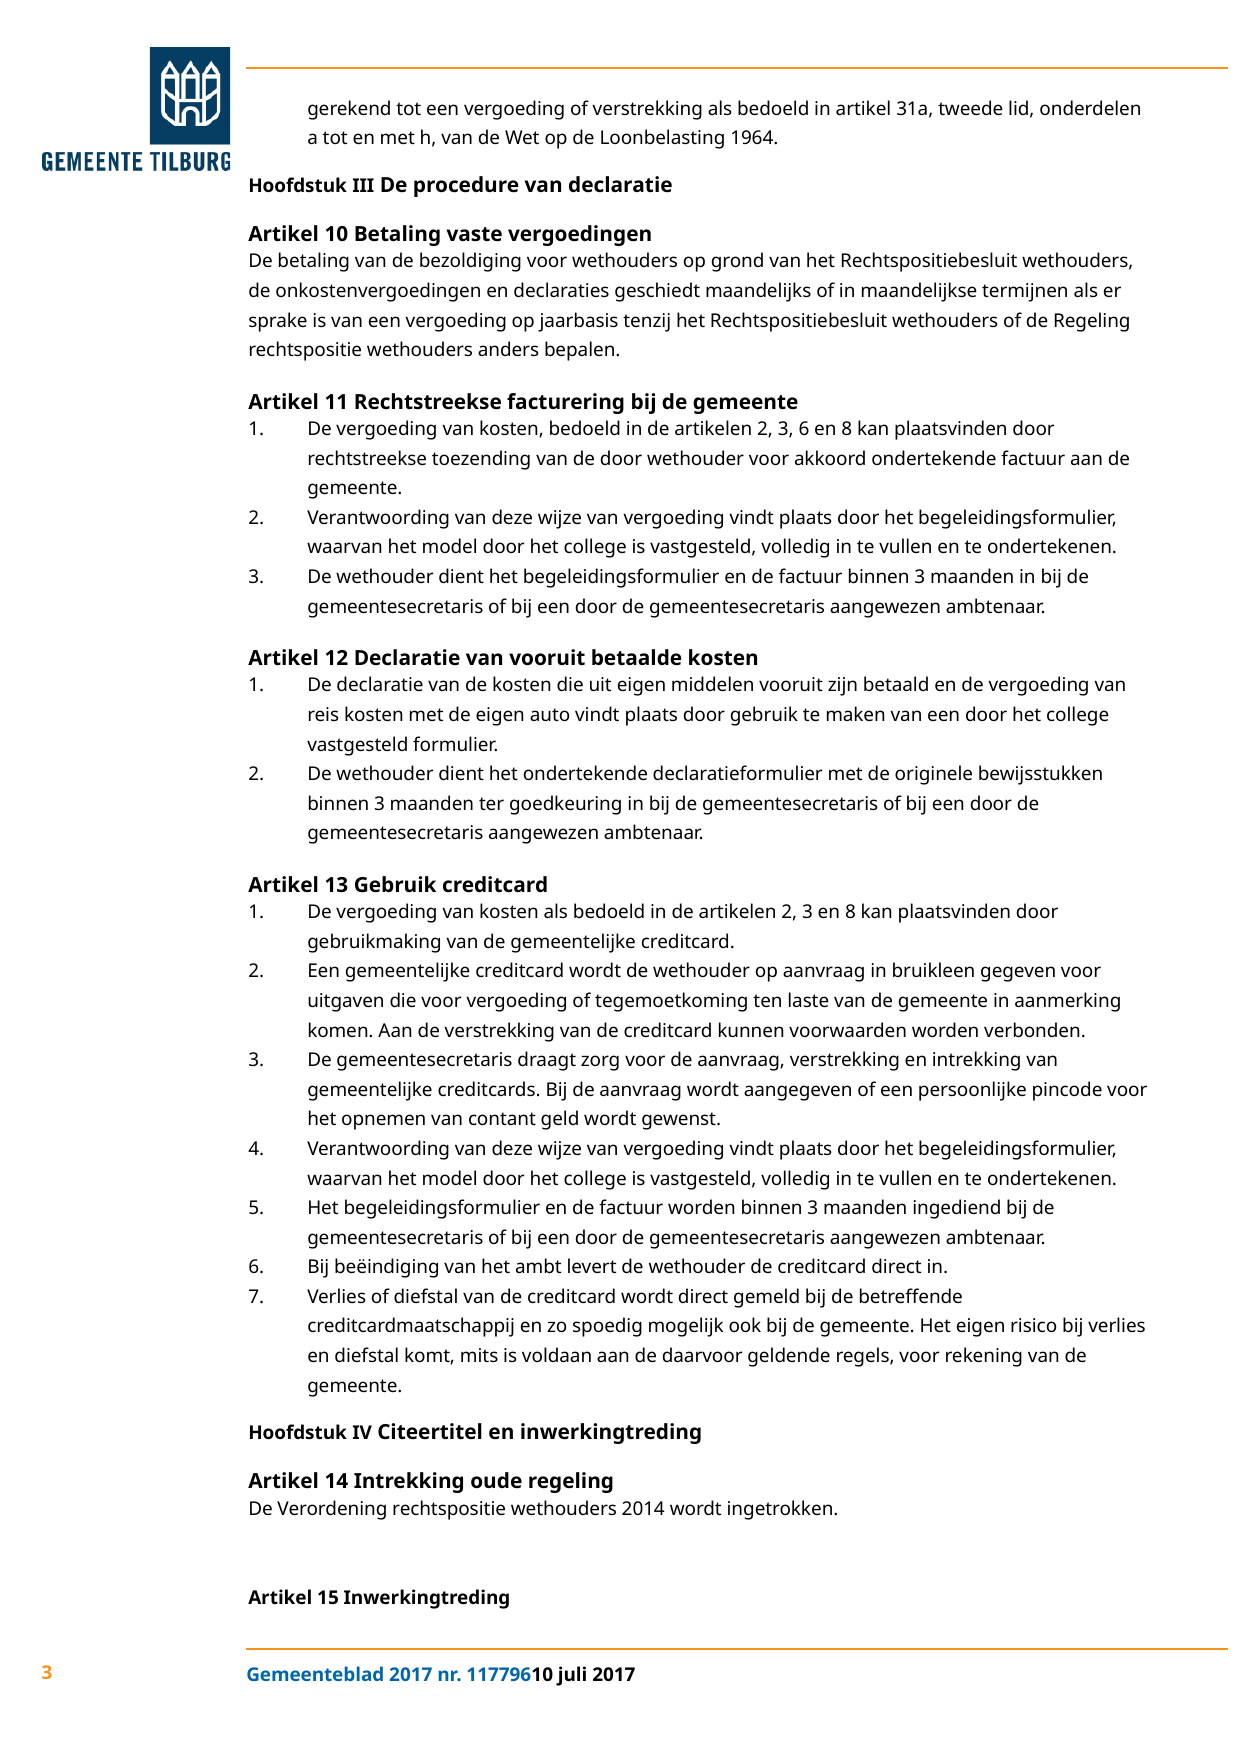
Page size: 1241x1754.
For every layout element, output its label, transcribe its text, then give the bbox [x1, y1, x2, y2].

text De betaling van de bezoldiging voor wethouders op grond van het Rechtspositiebesluit wethouders, de onkostenvergoedingen en declaraties geschiedt maandelijks of in maandelijkse termijnen als er sprake is van een vergoeding op jaarbasis tenzij het Rechtspositiebesluit wethouders of de Regeling rechtspositie wethouders anders bepalen. [248, 248, 1152, 362]
text Artikel 12 Declaratie van vooruit betaalde kosten [248, 643, 1152, 672]
text Artikel 10 Betaling vaste vergoedingen [248, 219, 1152, 248]
list De declaratie van de kosten die uit eigen middelen vooruit zijn betaald en de vergoeding van reis kosten met de eigen auto vindt plaats door gebruik te maken van een door het college vastgesteld formulier. [248, 672, 1152, 757]
text Hoofdstuk III De procedure van declaratie [248, 170, 1152, 198]
list rechtstreekse toezending van de door wethouder voor akkoord ondertekende factuur aan de gemeente. [248, 445, 1152, 500]
picture [41, 47, 231, 172]
list Verlies of diefstal van de creditcard wordt direct gemeld bij de betreffende creditcardmaatschappij en zo spoedig mogelijk ook bij de gemeente. Het eigen risico bij verlies en diefstal komt, mits is voldaan aan de daarvoor geldende regels, voor rekening van de gemeente. [248, 1283, 1152, 1397]
list Het begeleidingsformulier en de factuur worden binnen 3 maanden ingediend bij de [248, 1194, 1152, 1220]
text Artikel 15 Inwerkingtreding [248, 1584, 1152, 1609]
list Verantwoording van deze wijze van vergoeding vindt plaats door het begeleidingsformulier, waarvan het model door het college is vastgesteld, volledig in te vullen en te ondertekenen. [248, 1135, 1152, 1190]
list Bij beëindiging van het ambt levert de wethouder de creditcard direct in. [248, 1253, 1152, 1279]
list gerekend tot een vergoeding of verstrekking als bedoeld in artikel 31a, tweede lid, onderdelen a tot en met h, van de Wet op de Loonbelasting 1964. [248, 95, 1152, 150]
list De wethouder dient het ondertekende declaratieformulier met de originele bewijsstukken binnen 3 maanden ter goedkeuring in bij de gemeentesecretaris of bij een door de gemeentesecretaris aangewezen ambtenaar. [248, 760, 1152, 845]
list De wethouder dient het begeleidingsformulier en de factuur binnen 3 maanden in bij de gemeentesecretaris of bij een door de gemeentesecretaris aangewezen ambtenaar. [248, 563, 1152, 618]
text Artikel 13 Gebruik creditcard [248, 870, 1152, 898]
list De gemeentesecretaris draagt zorg voor de aanvraag, verstrekking en intrekking van gemeentelijke creditcards. Bij de aanvraag wordt aangegeven of een persoonlijke pincode voor het opnemen van contant geld wordt gewenst. [248, 1046, 1152, 1131]
text Artikel 14 Intrekking oude regeling [248, 1467, 1152, 1495]
text Artikel 11 Rechtstreekse facturering bij de gemeente [248, 387, 1152, 415]
list Verantwoording van deze wijze van vergoeding vindt plaats door het begeleidingsformulier, waarvan het model door het college is vastgesteld, volledig in te vullen en te ondertekenen. [248, 504, 1152, 559]
list Een gemeentelijke creditcard wordt de wethouder op aanvraag in bruikleen gegeven voor uitgaven die voor vergoeding of tegemoetkoming ten laste van de gemeente in aanmerking komen. Aan de verstrekking van de creditcard kunnen voorwaarden worden verbonden. [248, 958, 1152, 1042]
text De Verordening rechtspositie wethouders 2014 wordt ingetrokken. [248, 1495, 1152, 1521]
list gemeentesecretaris of bij een door de gemeentesecretaris aangewezen ambtenaar. [248, 1224, 1152, 1249]
list De vergoeding van kosten als bedoeld in de artikelen 2, 3 en 8 kan plaatsvinden door gebruikmaking van de gemeentelijke creditcard. [248, 898, 1152, 954]
list De vergoeding van kosten, bedoeld in de artikelen 2, 3, 6 en 8 kan plaatsvinden door [248, 415, 1152, 441]
text Hoofdstuk IV Citeertitel en inwerkingtreding [248, 1417, 1152, 1446]
